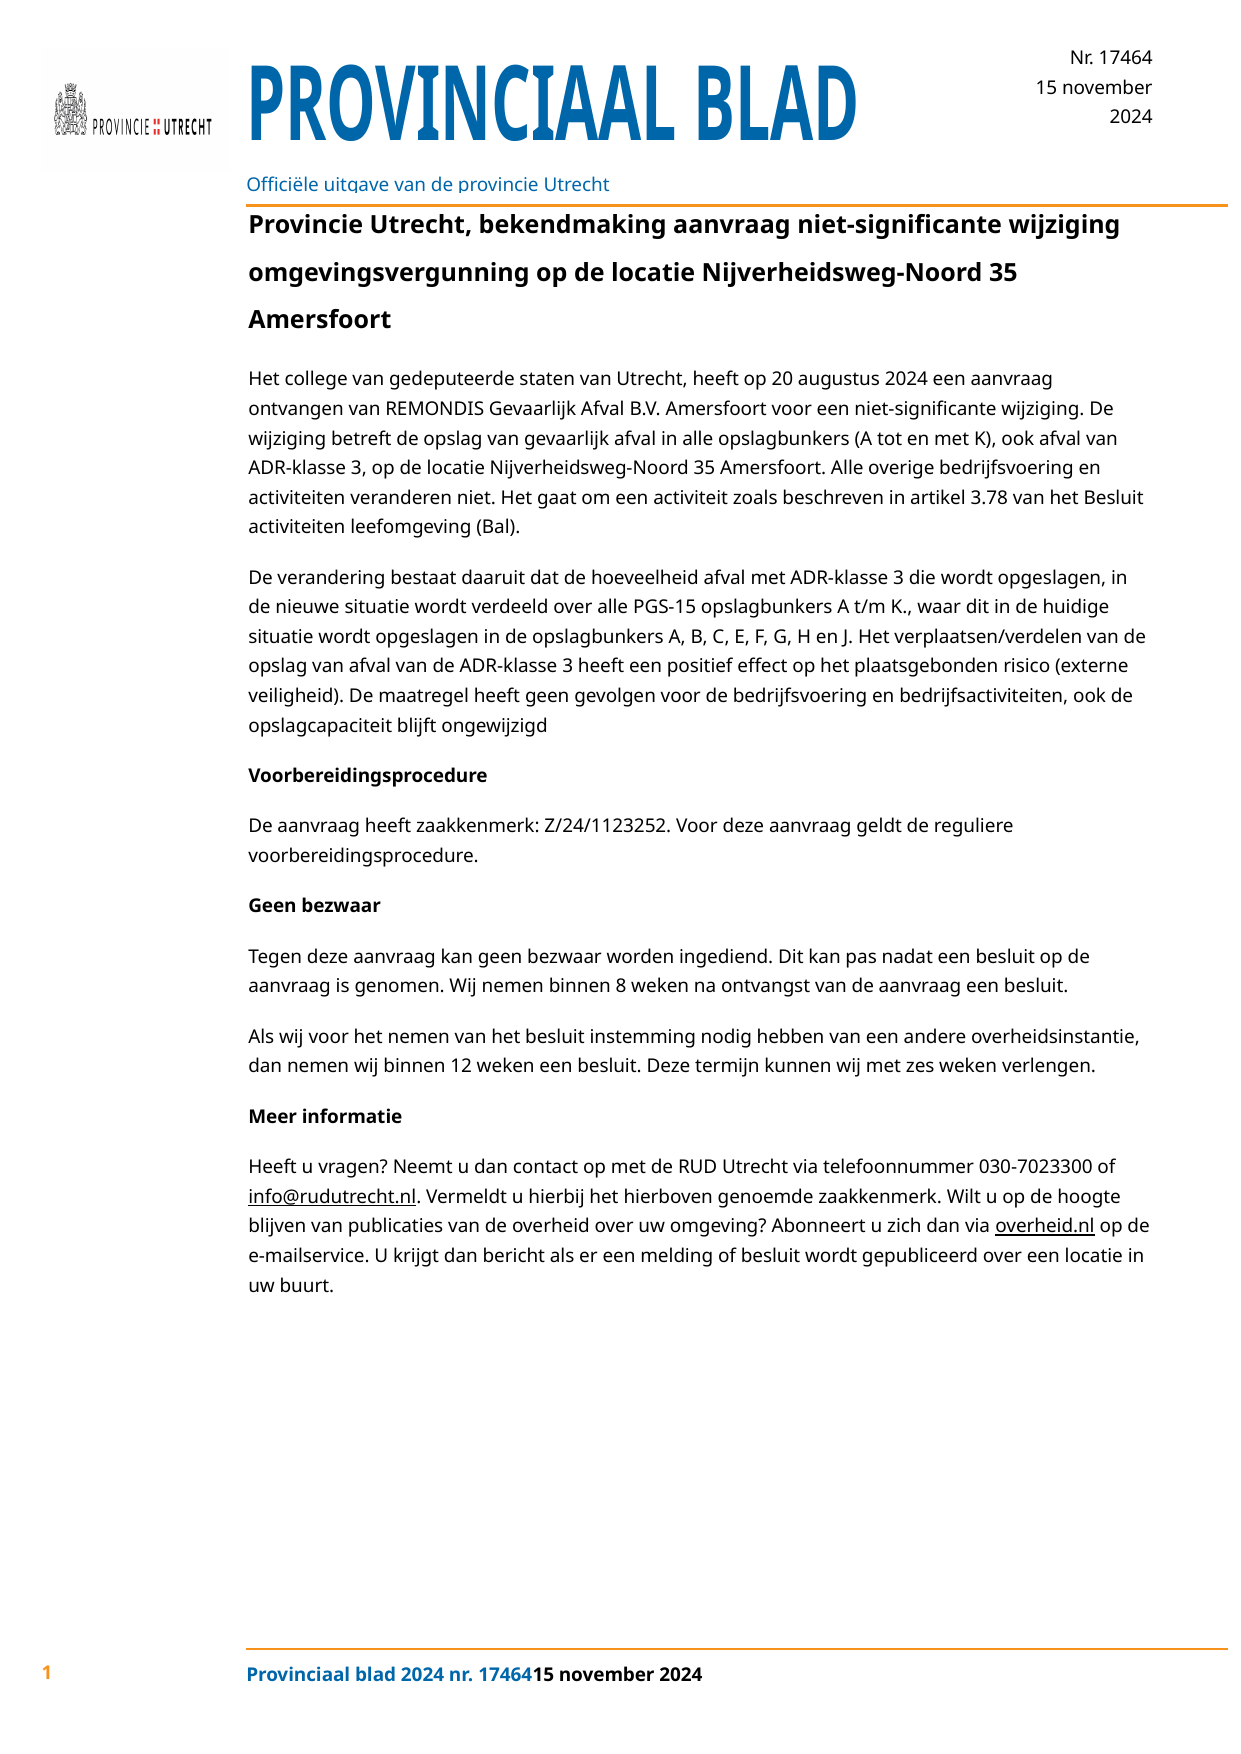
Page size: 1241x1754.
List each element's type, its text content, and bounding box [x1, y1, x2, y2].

picture [41, 47, 231, 172]
text Meer informatie [248, 1103, 1152, 1129]
text Heeft u vragen? Neemt u dan contact op met de RUD Utrecht via telefoonnummer 030-7023300 of info@rudutrecht.nl. Vermeldt u hierbij het hierboven genoemde zaakkenmerk. Wilt u op de hoogte blijven van publicaties van de overheid over uw omgeving? Abonneert u zich dan via overheid.nl op de e-mailservice. U krijgt dan bericht als er een melding of besluit wordt gepubliceerd over een locatie in uw buurt. [248, 1153, 1152, 1297]
text Als wij voor het nemen van het besluit instemming nodig hebben van een andere overheidsinstantie, dan nemen wij binnen 12 weken een besluit. Deze termijn kunnen wij met zes weken verlengen. [248, 1023, 1152, 1078]
text De verandering bestaat daaruit dat de hoeveelheid afval met ADR-klasse 3 die wordt opgeslagen, in de nieuwe situatie wordt verdeeld over alle PGS-15 opslagbunkers A t/m K., waar dit in de huidige situatie wordt opgeslagen in de opslagbunkers A, B, C, E, F, G, H en J. Het verplaatsen/verdelen van de opslag van afval van de ADR-klasse 3 heeft een positief effect op het plaatsgebonden risico (externe veiligheid). De maatregel heeft geen gevolgen voor de bedrijfsvoering en bedrijfsactiviteiten, ook de opslagcapaciteit blijft ongewijzigd [248, 564, 1152, 737]
text De aanvraag heeft zaakkenmerk: Z/24/1123252. Voor deze aanvraag geldt de reguliere voorbereidingsprocedure. [248, 813, 1152, 868]
text Geen bezwaar [248, 893, 1152, 918]
text Voorbereidingsprocedure [248, 762, 1152, 788]
text Provincie Utrecht, bekendmaking aanvraag niet-significante wijziging omgevingsvergunning op de locatie Nijverheidsweg-Noord 35 Amersfoort [248, 207, 1152, 336]
text Tegen deze aanvraag kan geen bezwaar worden ingediend. Dit kan pas nadat een besluit op de aanvraag is genomen. Wij nemen binnen 8 weken na ontvangst van de aanvraag een besluit. [248, 943, 1152, 998]
text Het college van gedeputeerde staten van Utrecht, heeft op 20 augustus 2024 een aanvraag ontvangen van REMONDIS Gevaarlijk Afval B.V. Amersfoort voor een niet-significante wijziging. De wijziging betreft de opslag van gevaarlijk afval in alle opslagbunkers (A tot en met K), ook afval van ADR-klasse 3, op de locatie Nijverheidsweg-Noord 35 Amersfoort. Alle overige bedrijfsvoering en activiteiten veranderen niet. Het gaat om een activiteit zoals beschreven in artikel 3.78 van het Besluit activiteiten leefomgeving (Bal). [248, 366, 1152, 539]
